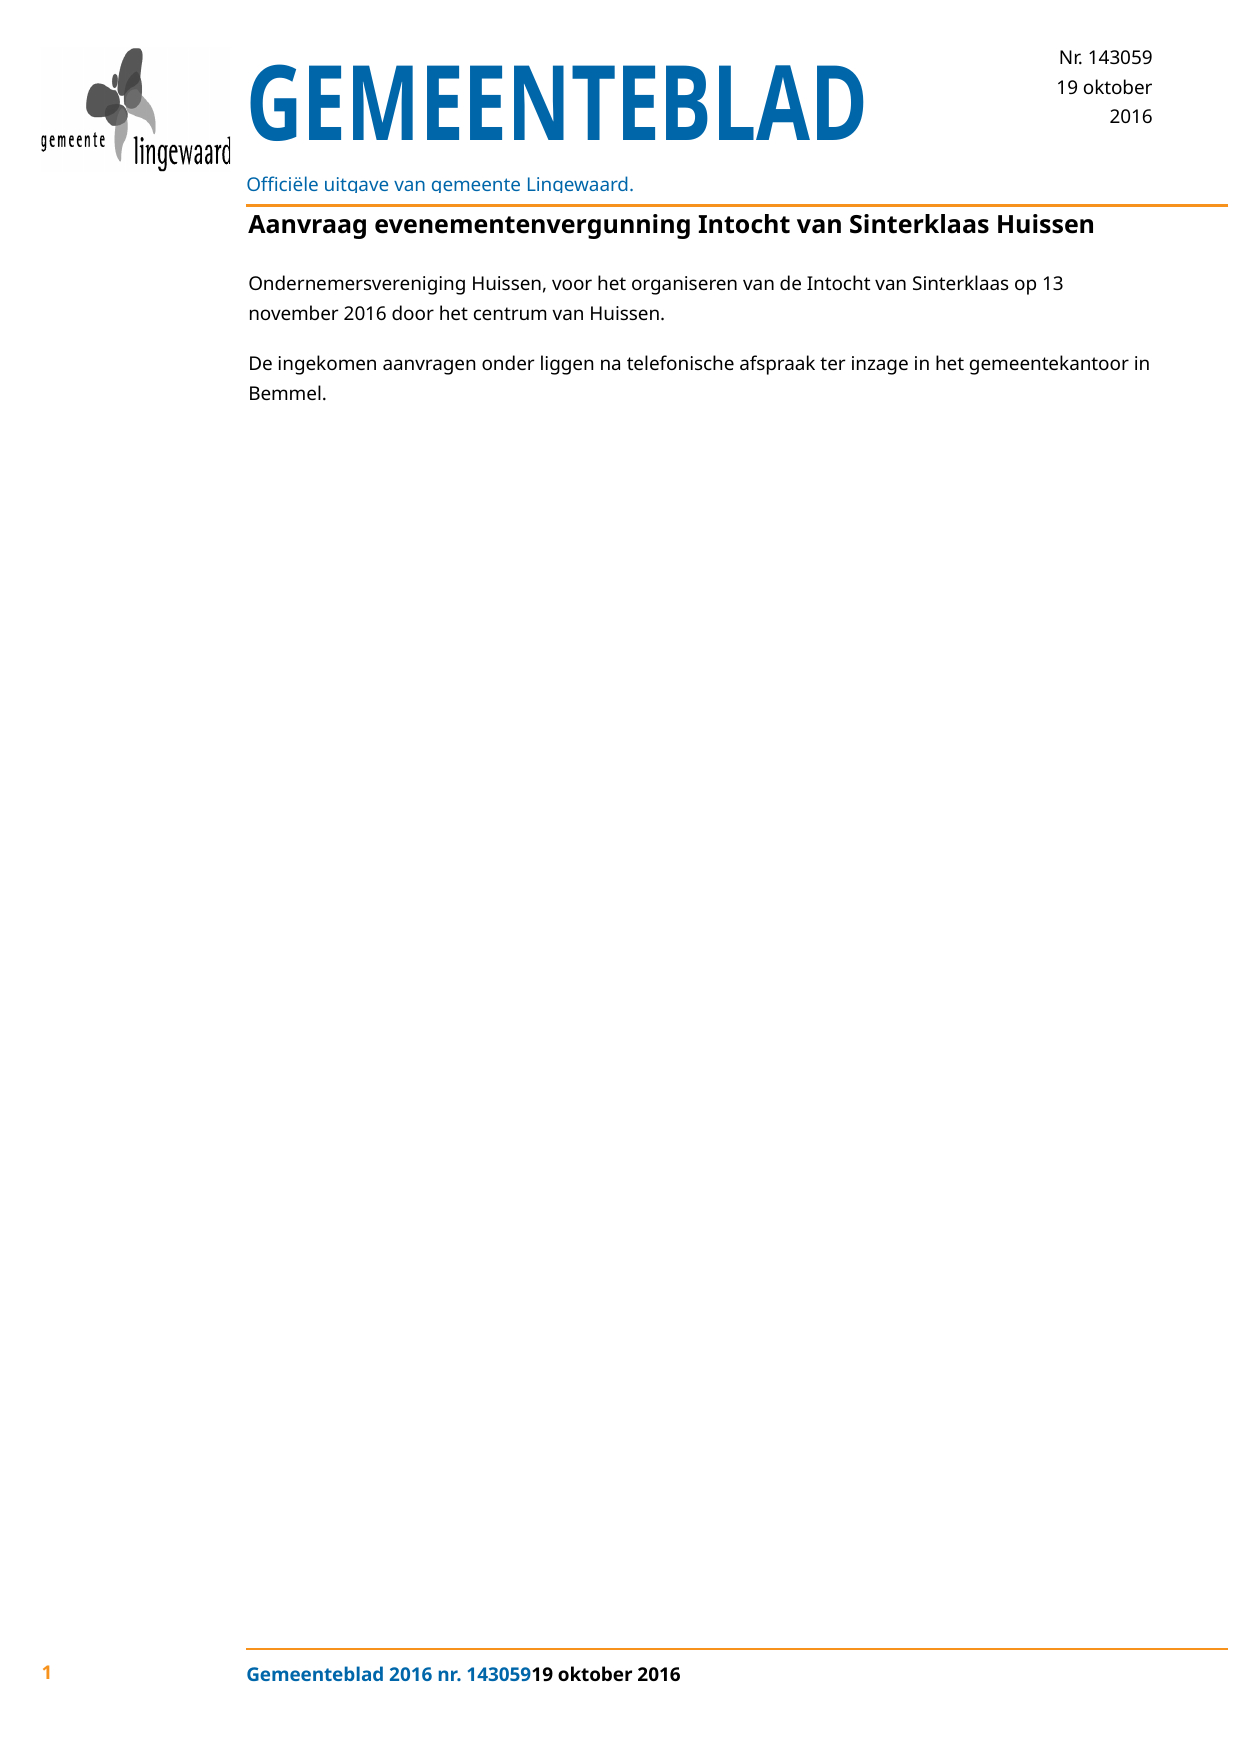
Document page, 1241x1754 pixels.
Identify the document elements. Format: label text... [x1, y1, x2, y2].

text De ingekomen aanvragen onder liggen na telefonische afspraak ter inzage in het gemeentekantoor in Bemmel. [248, 350, 1152, 406]
picture [41, 47, 231, 172]
text Aanvraag evenementenvergunning Intocht van Sinterklaas Huissen [248, 207, 1152, 241]
text Ondernemersvereniging Huissen, voor het organiseren van de Intocht van Sinterklaas op 13 november 2016 door het centrum van Huissen. [248, 270, 1152, 326]
